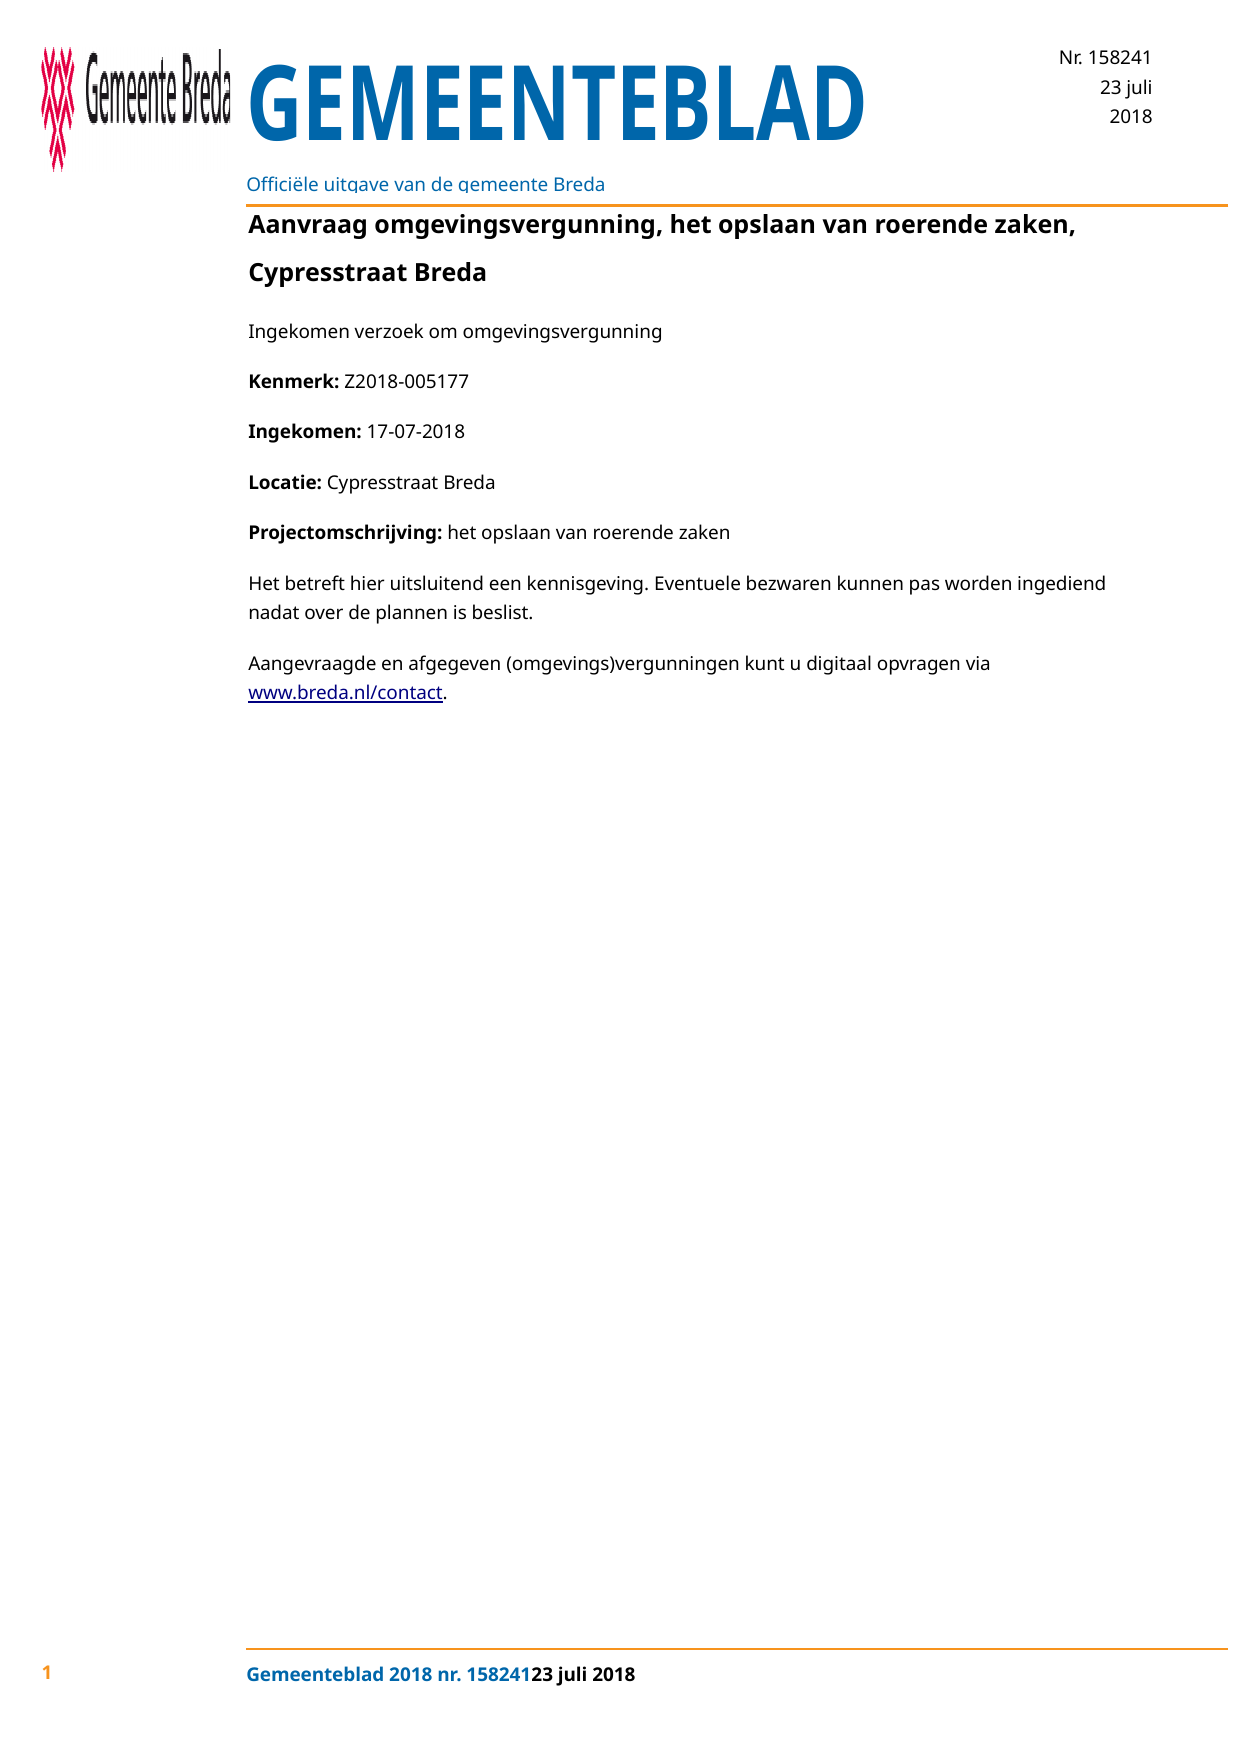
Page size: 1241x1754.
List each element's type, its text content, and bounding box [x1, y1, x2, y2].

text Projectomschrijving: het opslaan van roerende zaken [248, 519, 1152, 545]
text Het betreft hier uitsluitend een kennisgeving. Eventuele bezwaren kunnen pas worden ingediend nadat over de plannen is beslist. [248, 570, 1152, 625]
picture [41, 47, 231, 172]
text Kenmerk: Z2018-005177 [248, 368, 1152, 394]
text Aangevraagde en afgegeven (omgevings)vergunningen kunt u digitaal opvragen via www.breda.nl/contact. [248, 650, 1152, 705]
text Ingekomen verzoek om omgevingsvergunning [248, 318, 1152, 344]
text Ingekomen: 17-07-2018 [248, 419, 1152, 444]
text Locatie: Cypresstraat Breda [248, 469, 1152, 495]
text Aanvraag omgevingsvergunning, het opslaan van roerende zaken, Cypresstraat Breda [248, 207, 1152, 288]
